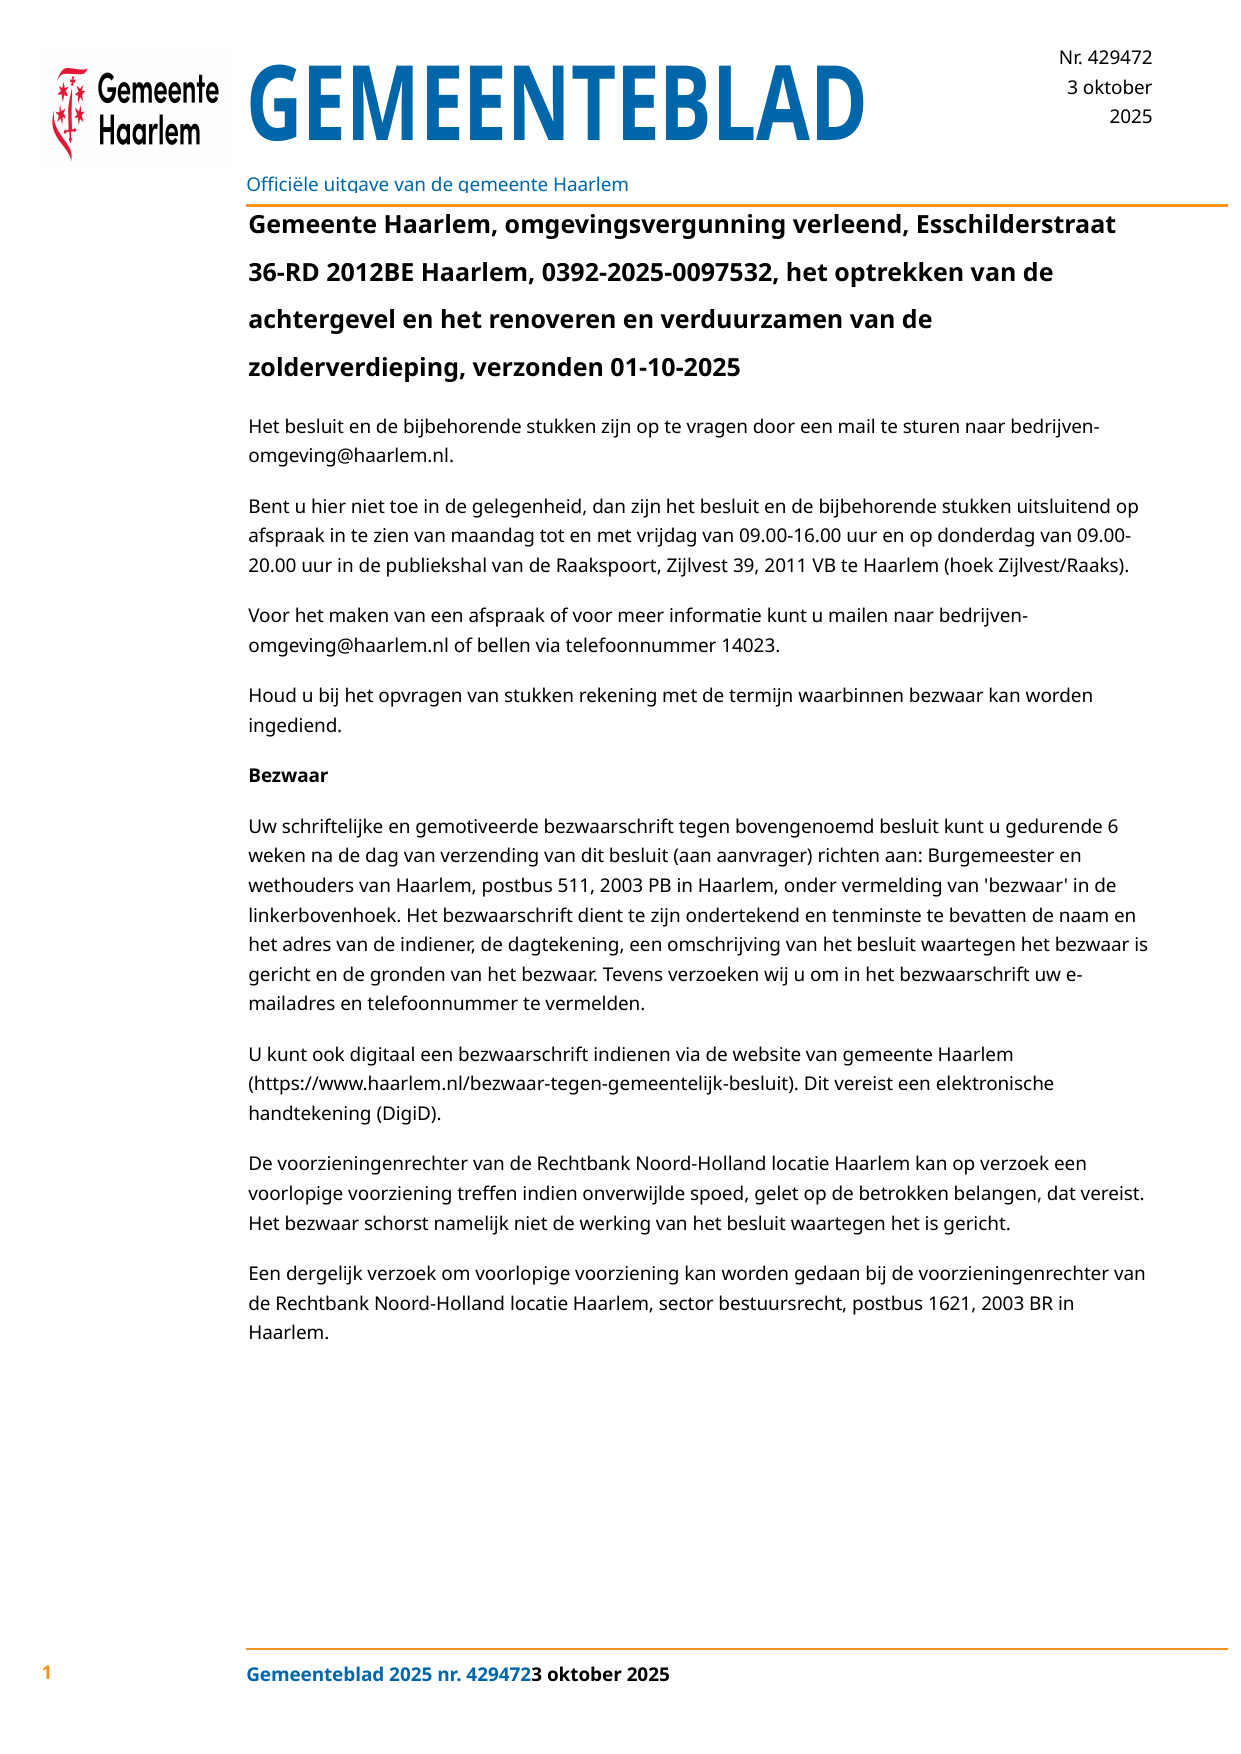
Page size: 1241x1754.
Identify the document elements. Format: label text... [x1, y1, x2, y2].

picture [41, 47, 231, 172]
text Uw schriftelijke en gemotiveerde bezwaarschrift tegen bovengenoemd besluit kunt u gedurende 6 weken na de dag van verzending van dit besluit (aan aanvrager) richten aan: Burgemeester en wethouders van Haarlem, postbus 511, 2003 PB in Haarlem, onder vermelding van 'bezwaar' in de linkerbovenhoek. Het bezwaarschrift dient te zijn ondertekend en tenminste te bevatten de naam en het adres van de indiener, de dagtekening, een omschrijving van het besluit waartegen het bezwaar is gericht en de gronden van het bezwaar. Tevens verzoeken wij u om in het bezwaarschrift uw e-mailadres en telefoonnummer te vermelden. [248, 813, 1152, 1016]
text Het besluit en de bijbehorende stukken zijn op te vragen door een mail te sturen naar bedrijven-omgeving@haarlem.nl. [248, 413, 1152, 468]
text Bezwaar [248, 763, 1152, 788]
text De voorzieningenrechter van de Rechtbank Noord-Holland locatie Haarlem kan op verzoek een voorlopige voorziening treffen indien onverwijlde spoed, gelet op de betrokken belangen, dat vereist. Het bezwaar schorst namelijk niet de werking van het besluit waartegen het is gericht. [248, 1151, 1152, 1236]
text Bent u hier niet toe in de gelegenheid, dan zijn het besluit en de bijbehorende stukken uitsluitend op afspraak in te zien van maandag tot en met vrijdag van 09.00-16.00 uur en op donderdag van 09.00-20.00 uur in de publiekshal van de Raakspoort, Zijlvest 39, 2011 VB te Haarlem (hoek Zijlvest/Raaks). [248, 493, 1152, 578]
text Een dergelijk verzoek om voorlopige voorziening kan worden gedaan bij de voorzieningenrechter van de Rechtbank Noord-Holland locatie Haarlem, sector bestuursrecht, postbus 1621, 2003 BR in Haarlem. [248, 1260, 1152, 1345]
text Houd u bij het opvragen van stukken rekening met de termijn waarbinnen bezwaar kan worden ingediend. [248, 683, 1152, 738]
text Voor het maken van een afspraak of voor meer informatie kunt u mailen naar bedrijven-omgeving@haarlem.nl of bellen via telefoonnummer 14023. [248, 603, 1152, 658]
text Gemeente Haarlem, omgevingsvergunning verleend, Esschilderstraat 36-RD 2012BE Haarlem, 0392-2025-0097532, het optrekken van de achtergevel en het renoveren en verduurzamen van de zolderverdieping, verzonden 01-10-2025 [248, 207, 1152, 384]
text U kunt ook digitaal een bezwaarschrift indienen via de website van gemeente Haarlem (https://www.haarlem.nl/bezwaar-tegen-gemeentelijk-besluit). Dit vereist een elektronische handtekening (DigiD). [248, 1041, 1152, 1126]
